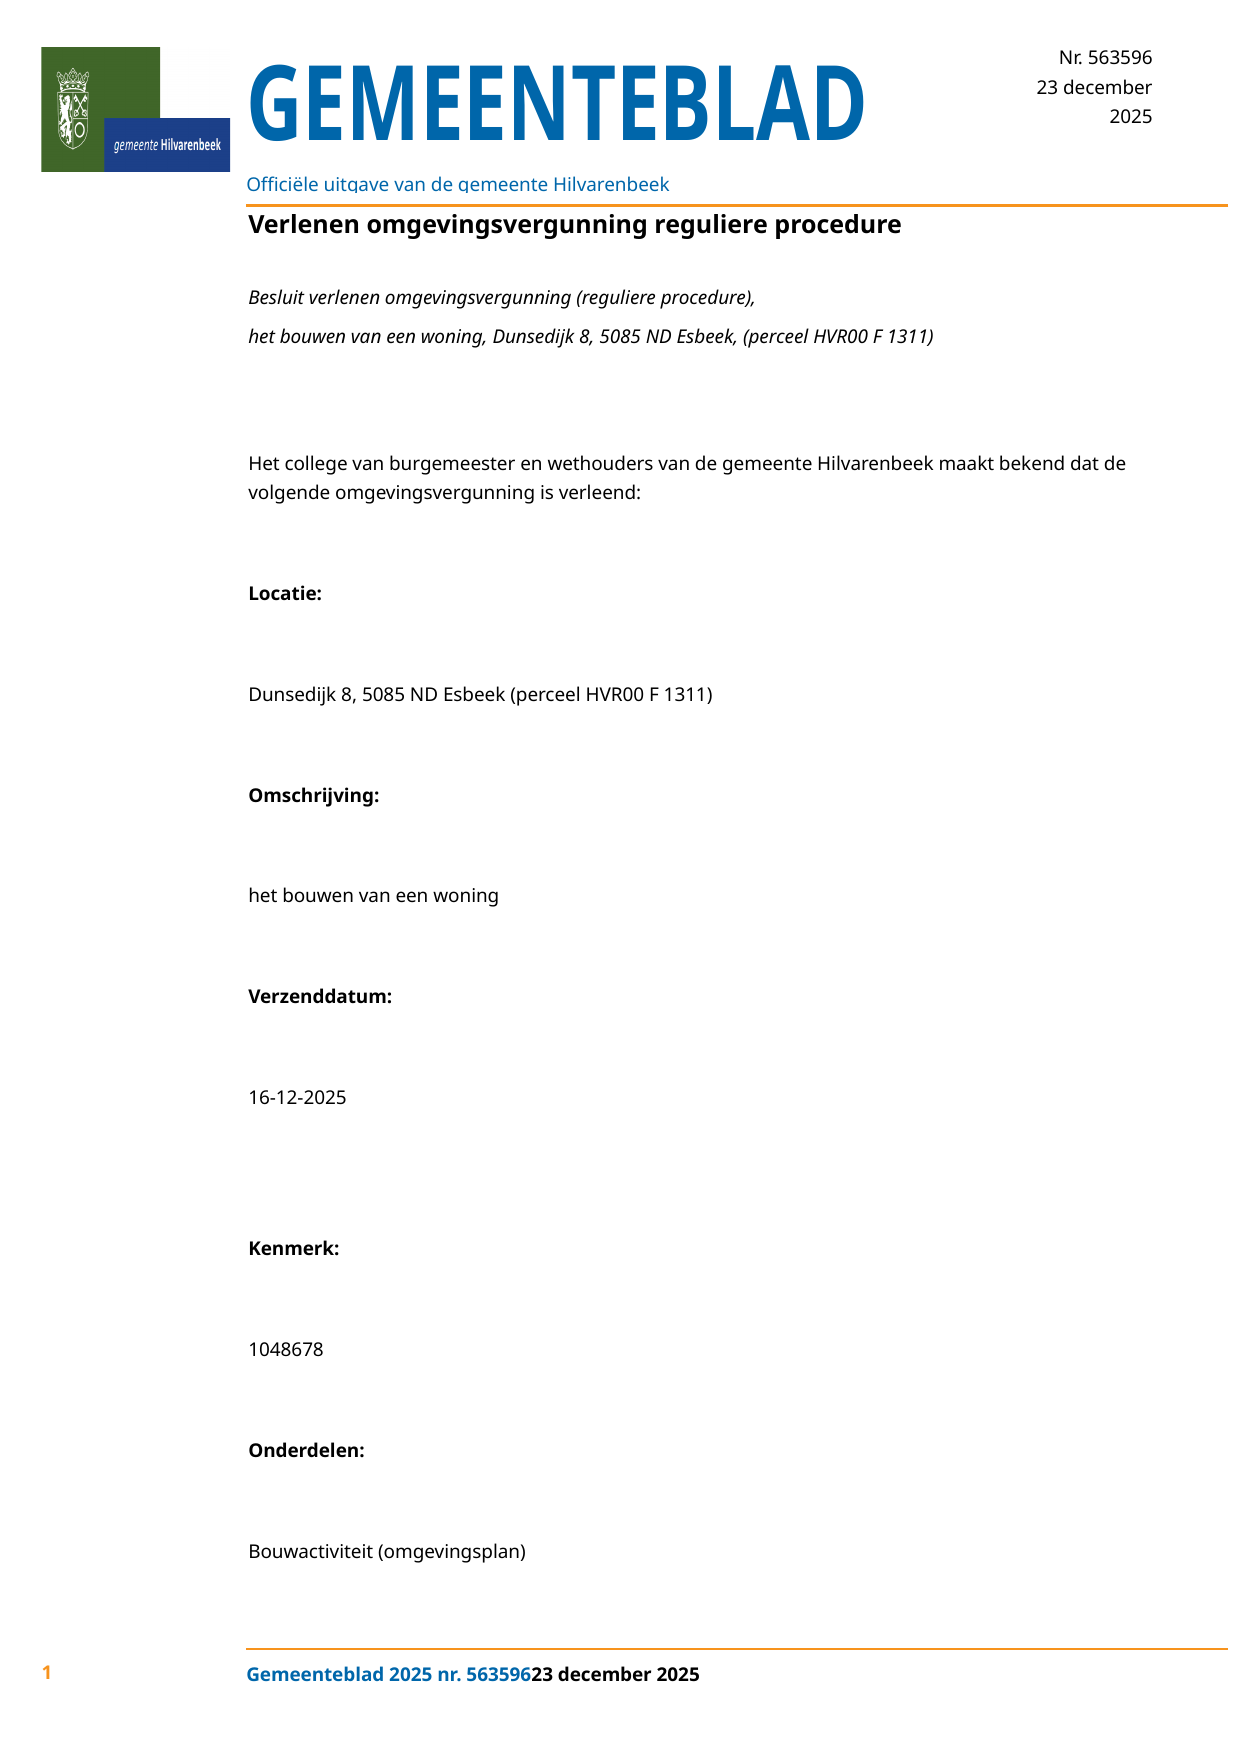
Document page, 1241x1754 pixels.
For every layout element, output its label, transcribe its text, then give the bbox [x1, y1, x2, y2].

text 1048678 [248, 1336, 1152, 1362]
text Kenmerk: [248, 1236, 1152, 1261]
text Verzenddatum: [248, 983, 1152, 1009]
text Onderdelen: [248, 1437, 1152, 1463]
text Omschrijving: [248, 782, 1152, 807]
text Besluit verlenen omgevingsvergunning (reguliere procedure), [248, 284, 1152, 309]
text het bouwen van een woning [248, 883, 1152, 908]
text 16-12-2025 [248, 1084, 1152, 1110]
text Dunsedijk 8, 5085 ND Esbeek (perceel HVR00 F 1311) [248, 681, 1152, 707]
picture [41, 47, 231, 172]
text het bouwen van een woning, Dunsedijk 8, 5085 ND Esbeek, (perceel HVR00 F 1311) [248, 323, 1152, 349]
text Verlenen omgevingsvergunning reguliere procedure [248, 207, 1152, 241]
text Locatie: [248, 580, 1152, 606]
text Bouwactiviteit (omgevingsplan) [248, 1538, 1152, 1564]
text Het college van burgemeester en wethouders van de gemeente Hilvarenbeek maakt bekend dat de volgende omgevingsvergunning is verleend: [248, 450, 1152, 505]
